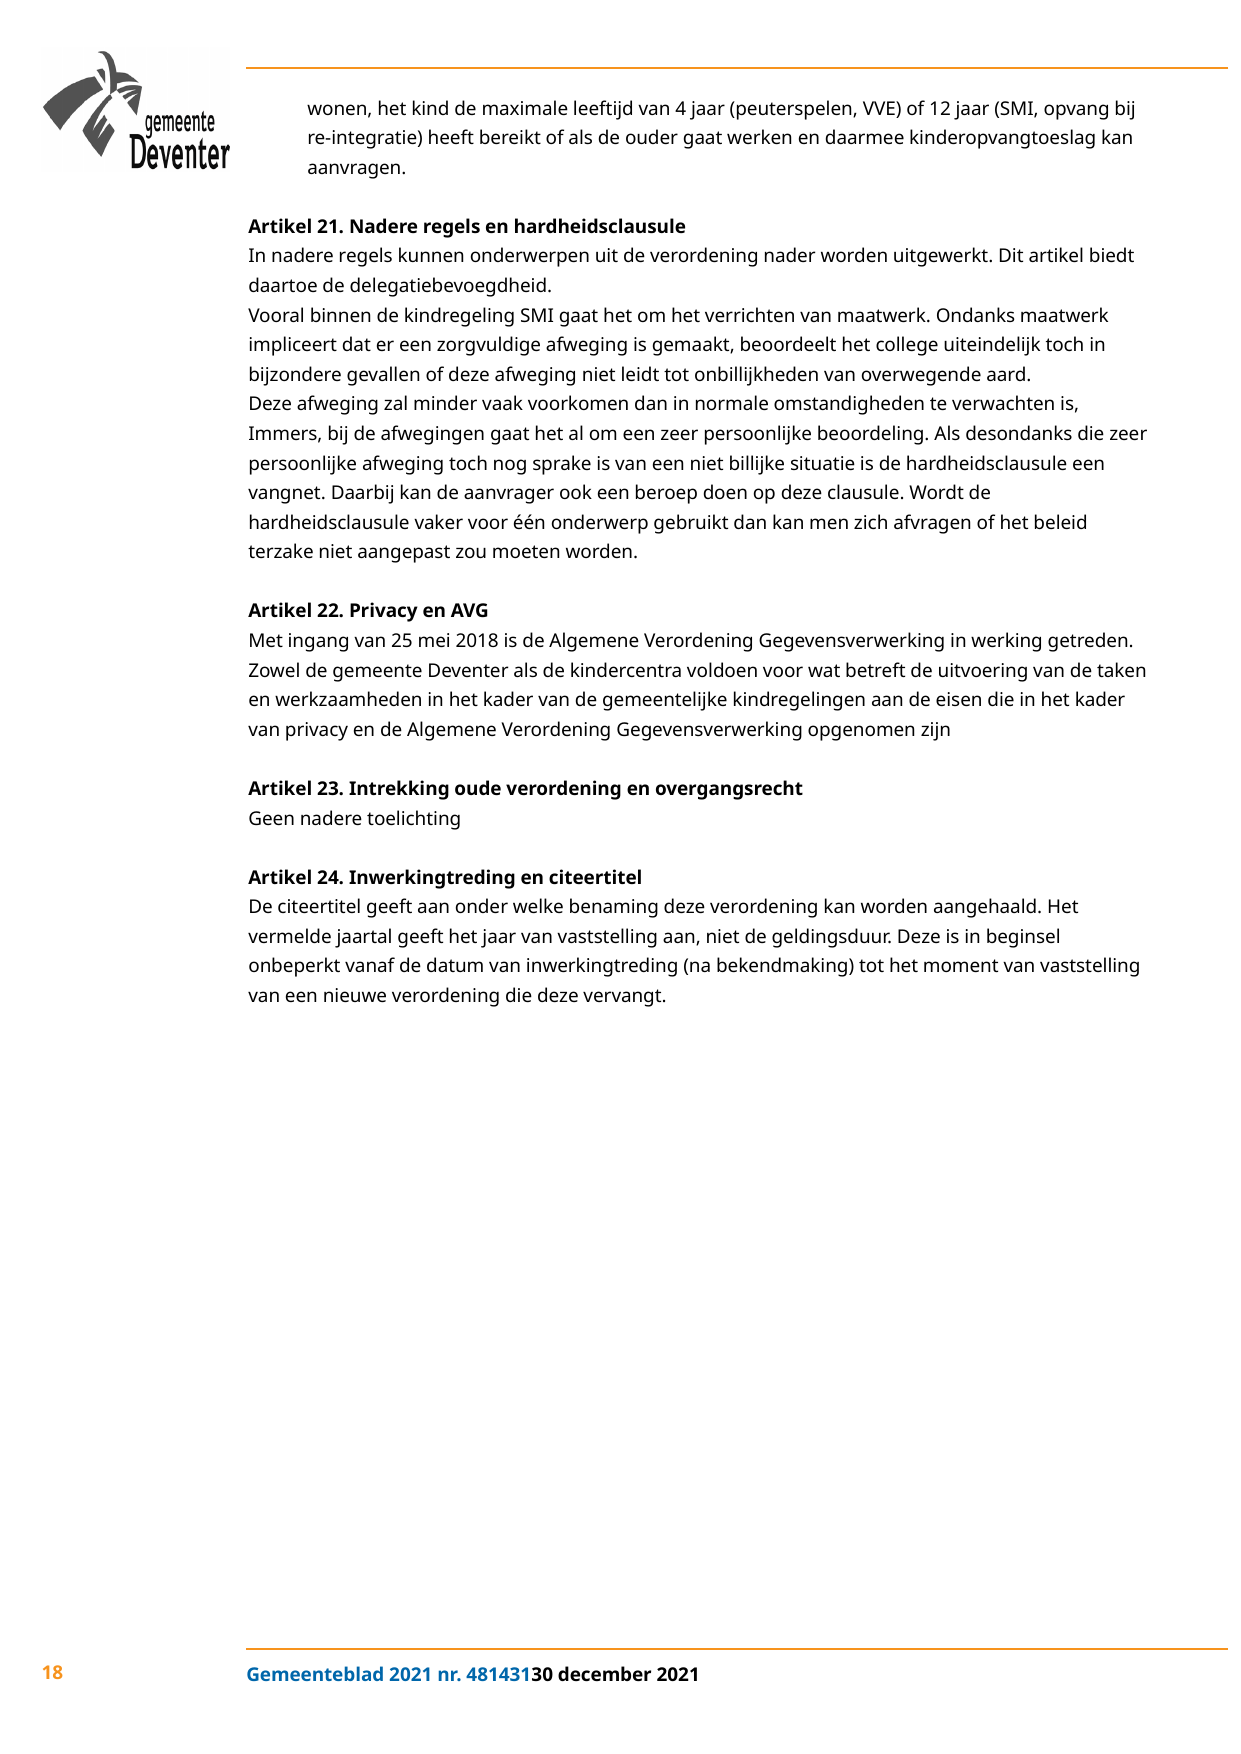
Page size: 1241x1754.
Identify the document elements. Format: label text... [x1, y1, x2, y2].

text Geen nadere toelichting [248, 805, 1152, 831]
list wonen, het kind de maximale leeftijd van 4 jaar (peuterspelen, VVE) of 12 jaar (SMI, opvang bij re-integratie) heeft bereikt of als de ouder gaat werken en daarmee kinderopvangtoeslag kan aanvragen. [248, 95, 1152, 180]
text Artikel 24. Inwerkingtreding en citeertitel [248, 864, 1152, 890]
picture [41, 47, 231, 172]
text Artikel 22. Privacy en AVG [248, 598, 1152, 623]
text De citeertitel geeft aan onder welke benaming deze verordening kan worden aangehaald. Het vermelde jaartal geeft het jaar van vaststelling aan, niet de geldingsduur. Deze is in beginsel onbeperkt vanaf de datum van inwerkingtreding (na bekendmaking) tot het moment van vaststelling van een nieuwe verordening die deze vervangt. [248, 893, 1152, 1008]
text In nadere regels kunnen onderwerpen uit de verordening nader worden uitgewerkt. Dit artikel biedt daartoe de delegatiebevoegdheid. [248, 243, 1152, 298]
text Met ingang van 25 mei 2018 is de Algemene Verordening Gegevensverwerking in werking getreden. Zowel de gemeente Deventer als de kindercentra voldoen voor wat betreft de uitvoering van de taken en werkzaamheden in het kader van de gemeentelijke kindregelingen aan de eisen die in het kader van privacy en de Algemene Verordening Gegevensverwerking opgenomen zijn [248, 627, 1152, 742]
text Artikel 23. Intrekking oude verordening en overgangsrecht [248, 775, 1152, 801]
text Vooral binnen de kindregeling SMI gaat het om het verrichten van maatwerk. Ondanks maatwerk impliceert dat er een zorgvuldige afweging is gemaakt, beoordeelt het college uiteindelijk toch in bijzondere gevallen of deze afweging niet leidt tot onbillijkheden van overwegende aard. [248, 302, 1152, 387]
text Deze afweging zal minder vaak voorkomen dan in normale omstandigheden te verwachten is, Immers, bij de afwegingen gaat het al om een zeer persoonlijke beoordeling. Als desondanks die zeer persoonlijke afweging toch nog sprake is van een niet billijke situatie is de hardheidsclausule een vangnet. Daarbij kan de aanvrager ook een beroep doen op deze clausule. Wordt de hardheidsclausule vaker voor één onderwerp gebruikt dan kan men zich afvragen of het beleid terzake niet aangepast zou moeten worden. [248, 391, 1152, 564]
text Artikel 21. Nadere regels en hardheidsclausule [248, 213, 1152, 239]
